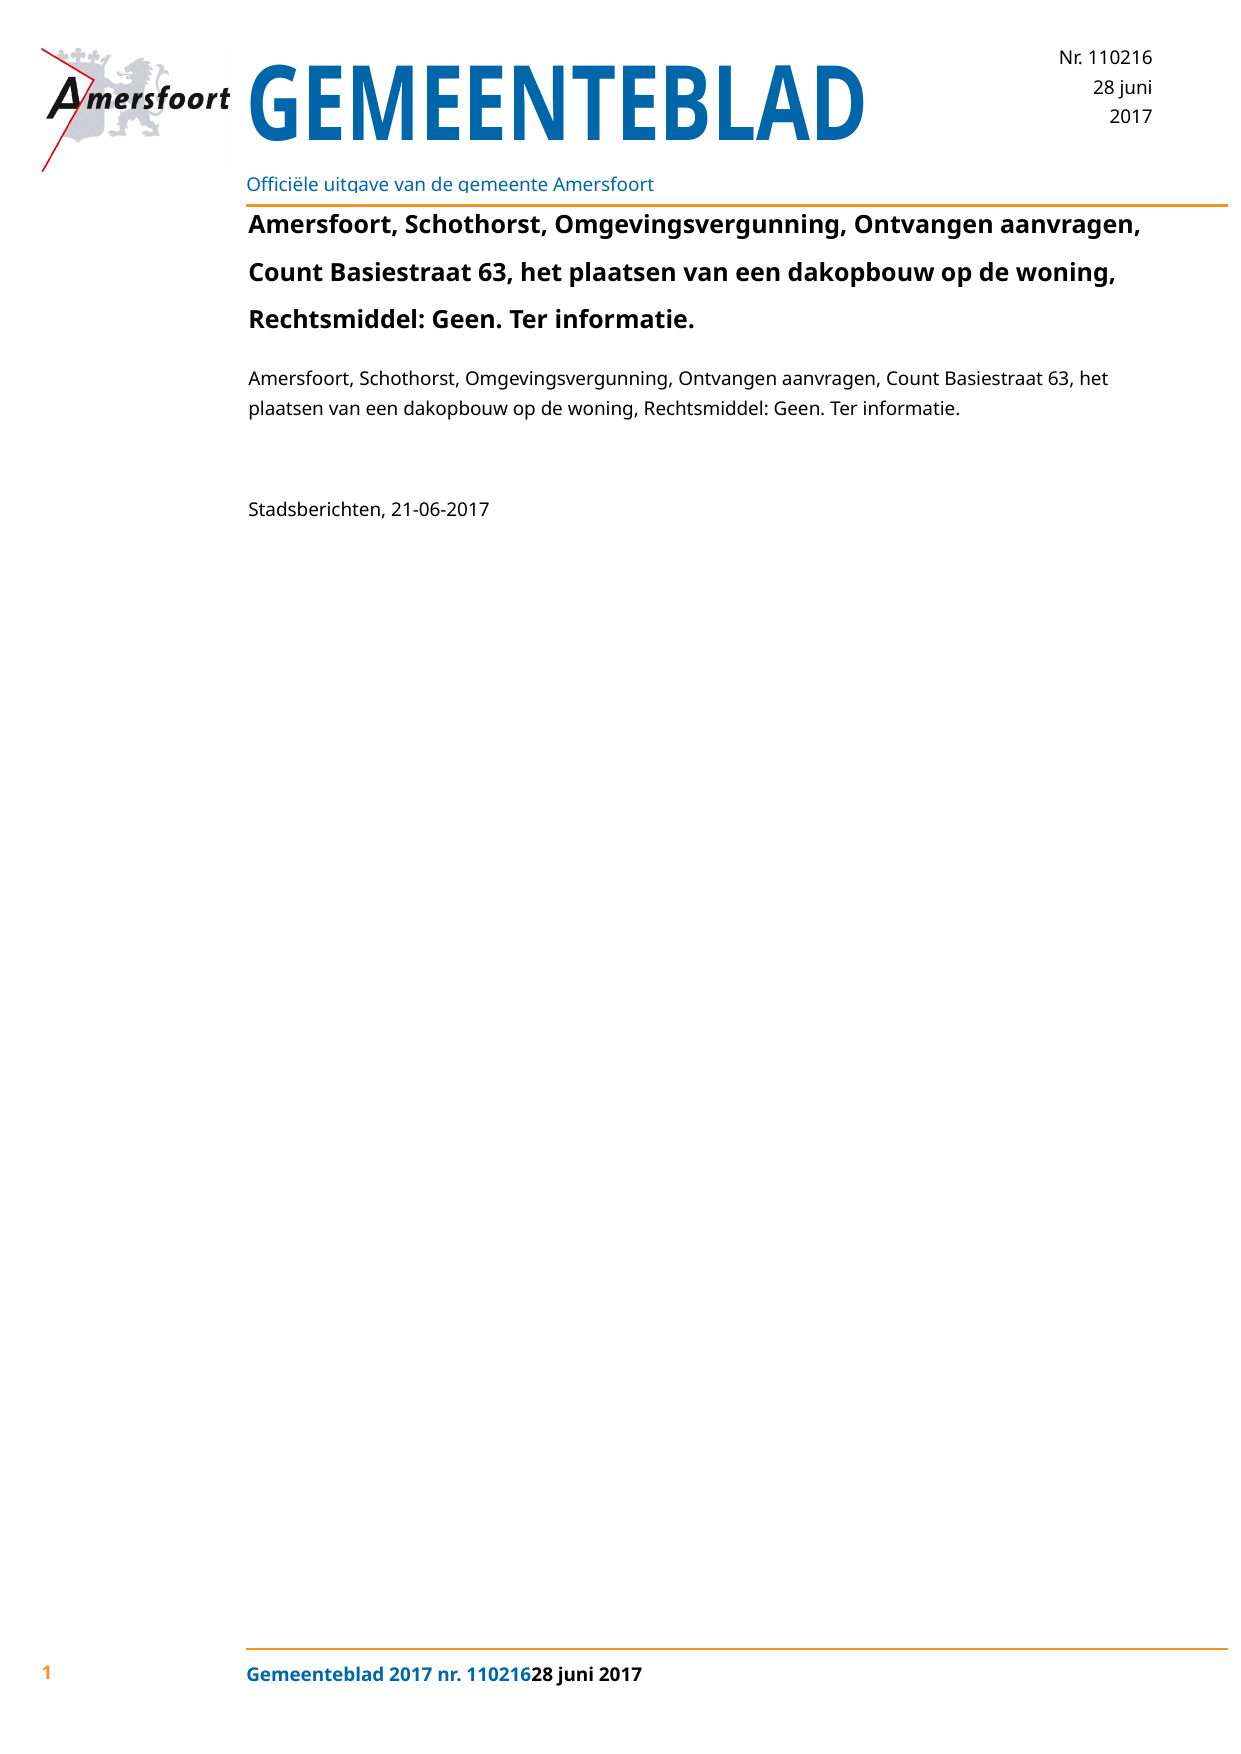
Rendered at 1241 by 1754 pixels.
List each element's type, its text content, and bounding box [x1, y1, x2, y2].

text Stadsberichten, 21-06-2017 [248, 496, 1152, 522]
picture [41, 47, 231, 172]
text Amersfoort, Schothorst, Omgevingsvergunning, Ontvangen aanvragen, Count Basiestraat 63, het plaatsen van een dakopbouw op de woning, Rechtsmiddel: Geen. Ter informatie. [248, 207, 1152, 336]
text Amersfoort, Schothorst, Omgevingsvergunning, Ontvangen aanvragen, Count Basiestraat 63, het plaatsen van een dakopbouw op de woning, Rechtsmiddel: Geen. Ter informatie. [248, 366, 1152, 421]
